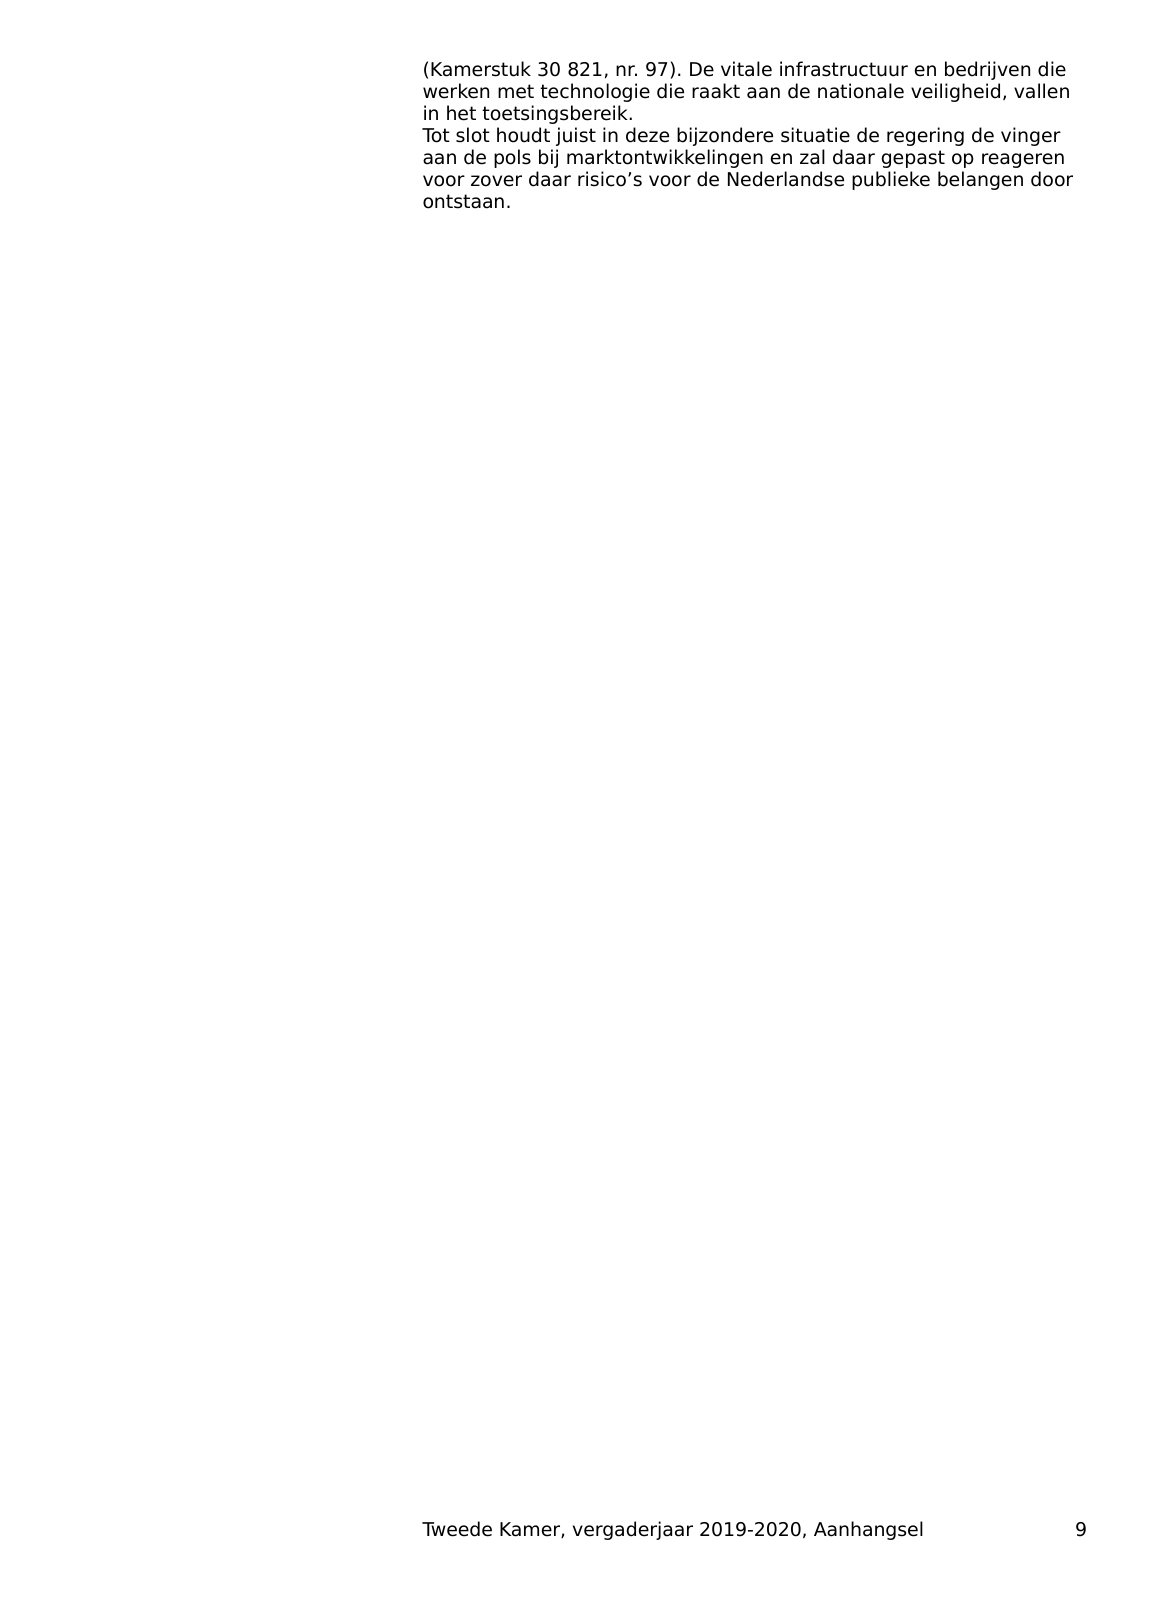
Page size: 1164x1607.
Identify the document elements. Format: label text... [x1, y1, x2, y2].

text (Kamerstuk 30 821, nr. 97). De vitale infrastructuur en bedrijven die werken met technologie die raakt aan de nationale veiligheid, vallen in het toetsingsbereik. [422, 59, 1087, 125]
text Tot slot houdt juist in deze bijzondere situatie de regering de vinger aan de pols bij marktontwikkelingen en zal daar gepast op reageren voor zover daar risico’s voor de Nederlandse publieke belangen door ontstaan. [422, 125, 1087, 213]
